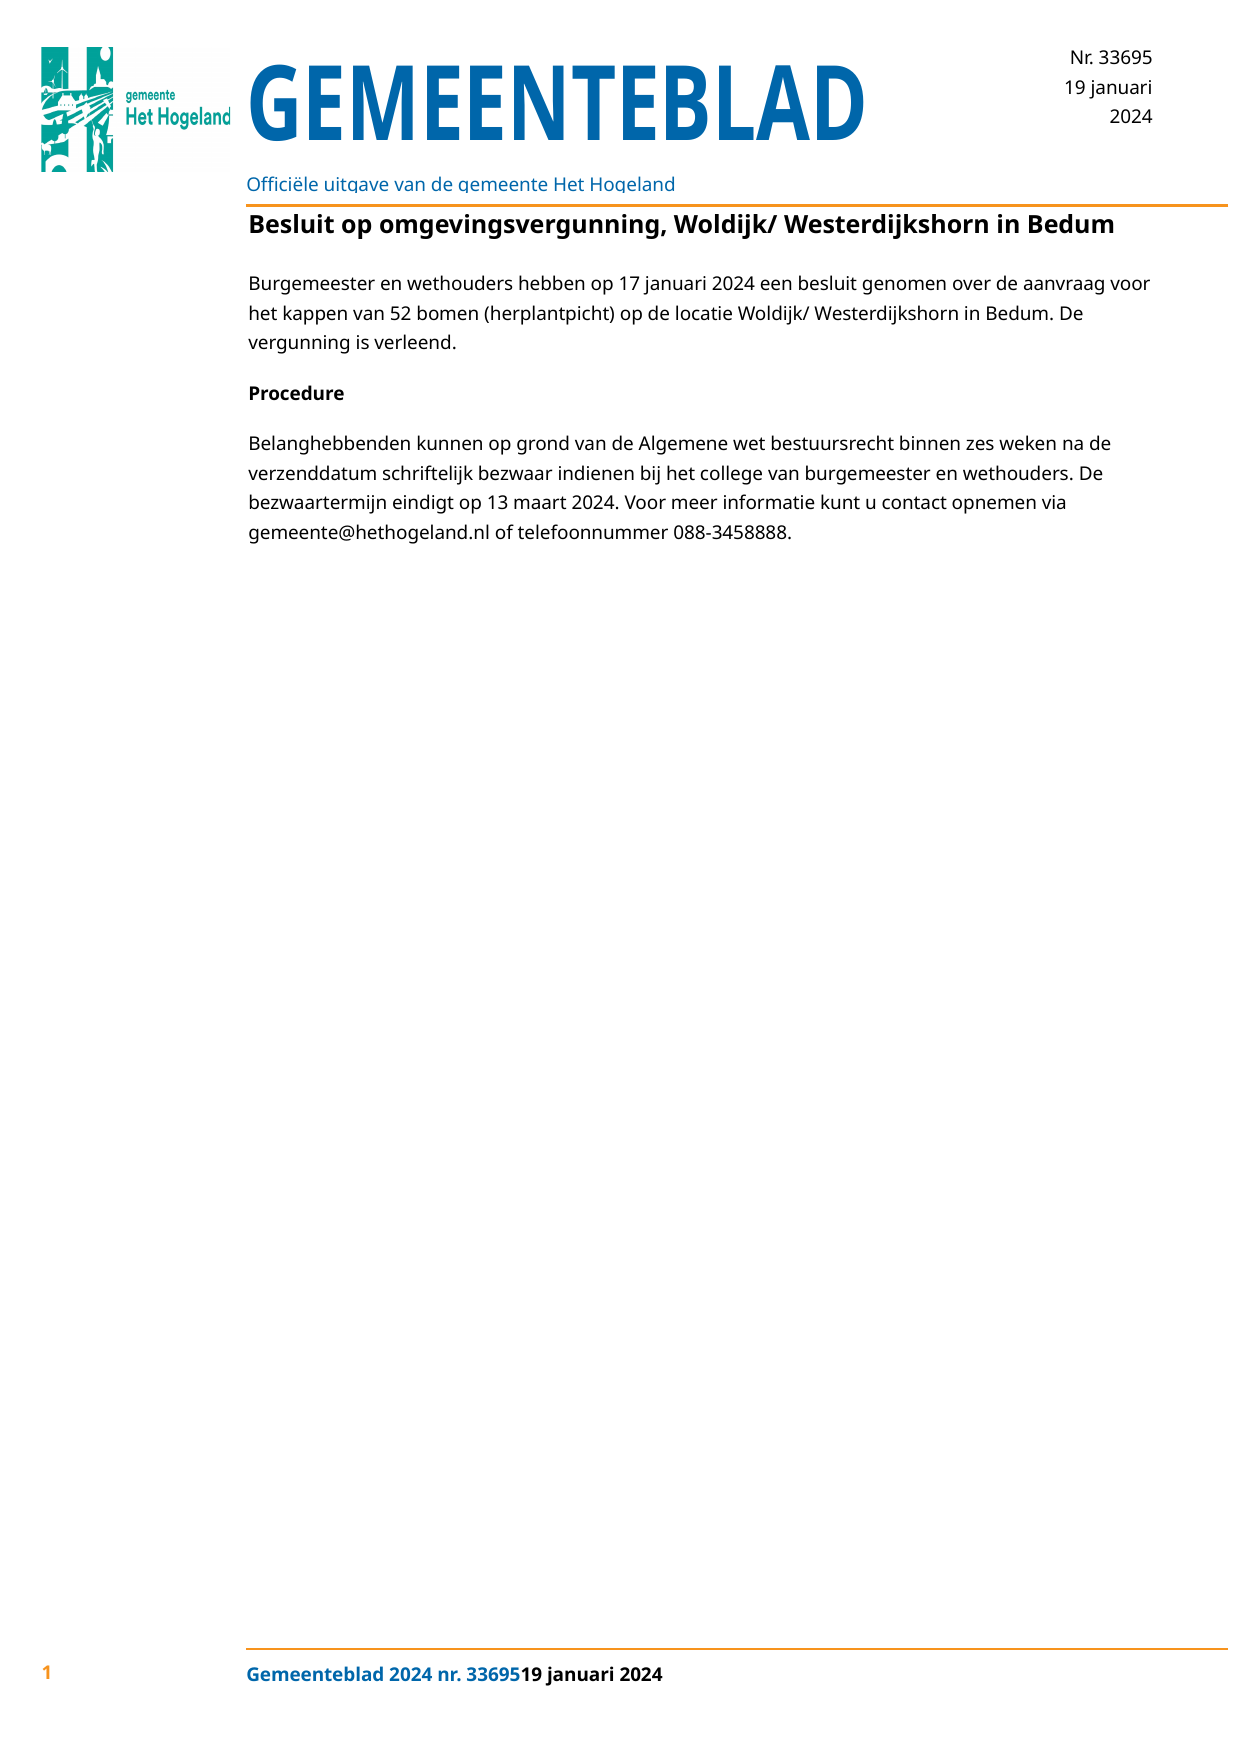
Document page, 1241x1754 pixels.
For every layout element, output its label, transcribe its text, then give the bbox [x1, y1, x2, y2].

text Besluit op omgevingsvergunning, Woldijk/ Westerdijkshorn in Bedum [248, 207, 1152, 241]
picture [41, 47, 231, 172]
text Burgemeester en wethouders hebben op 17 januari 2024 een besluit genomen over de aanvraag voor het kappen van 52 bomen (herplantpicht) op de locatie Woldijk/ Westerdijkshorn in Bedum. De vergunning is verleend. [248, 270, 1152, 355]
text Belanghebbenden kunnen op grond van de Algemene wet bestuursrecht binnen zes weken na de verzenddatum schriftelijk bezwaar indienen bij het college van burgemeester en wethouders. De bezwaartermijn eindigt op 13 maart 2024. Voor meer informatie kunt u contact opnemen via gemeente@hethogeland.nl of telefoonnummer 088-3458888. [248, 430, 1152, 545]
text Procedure [248, 380, 1152, 406]
